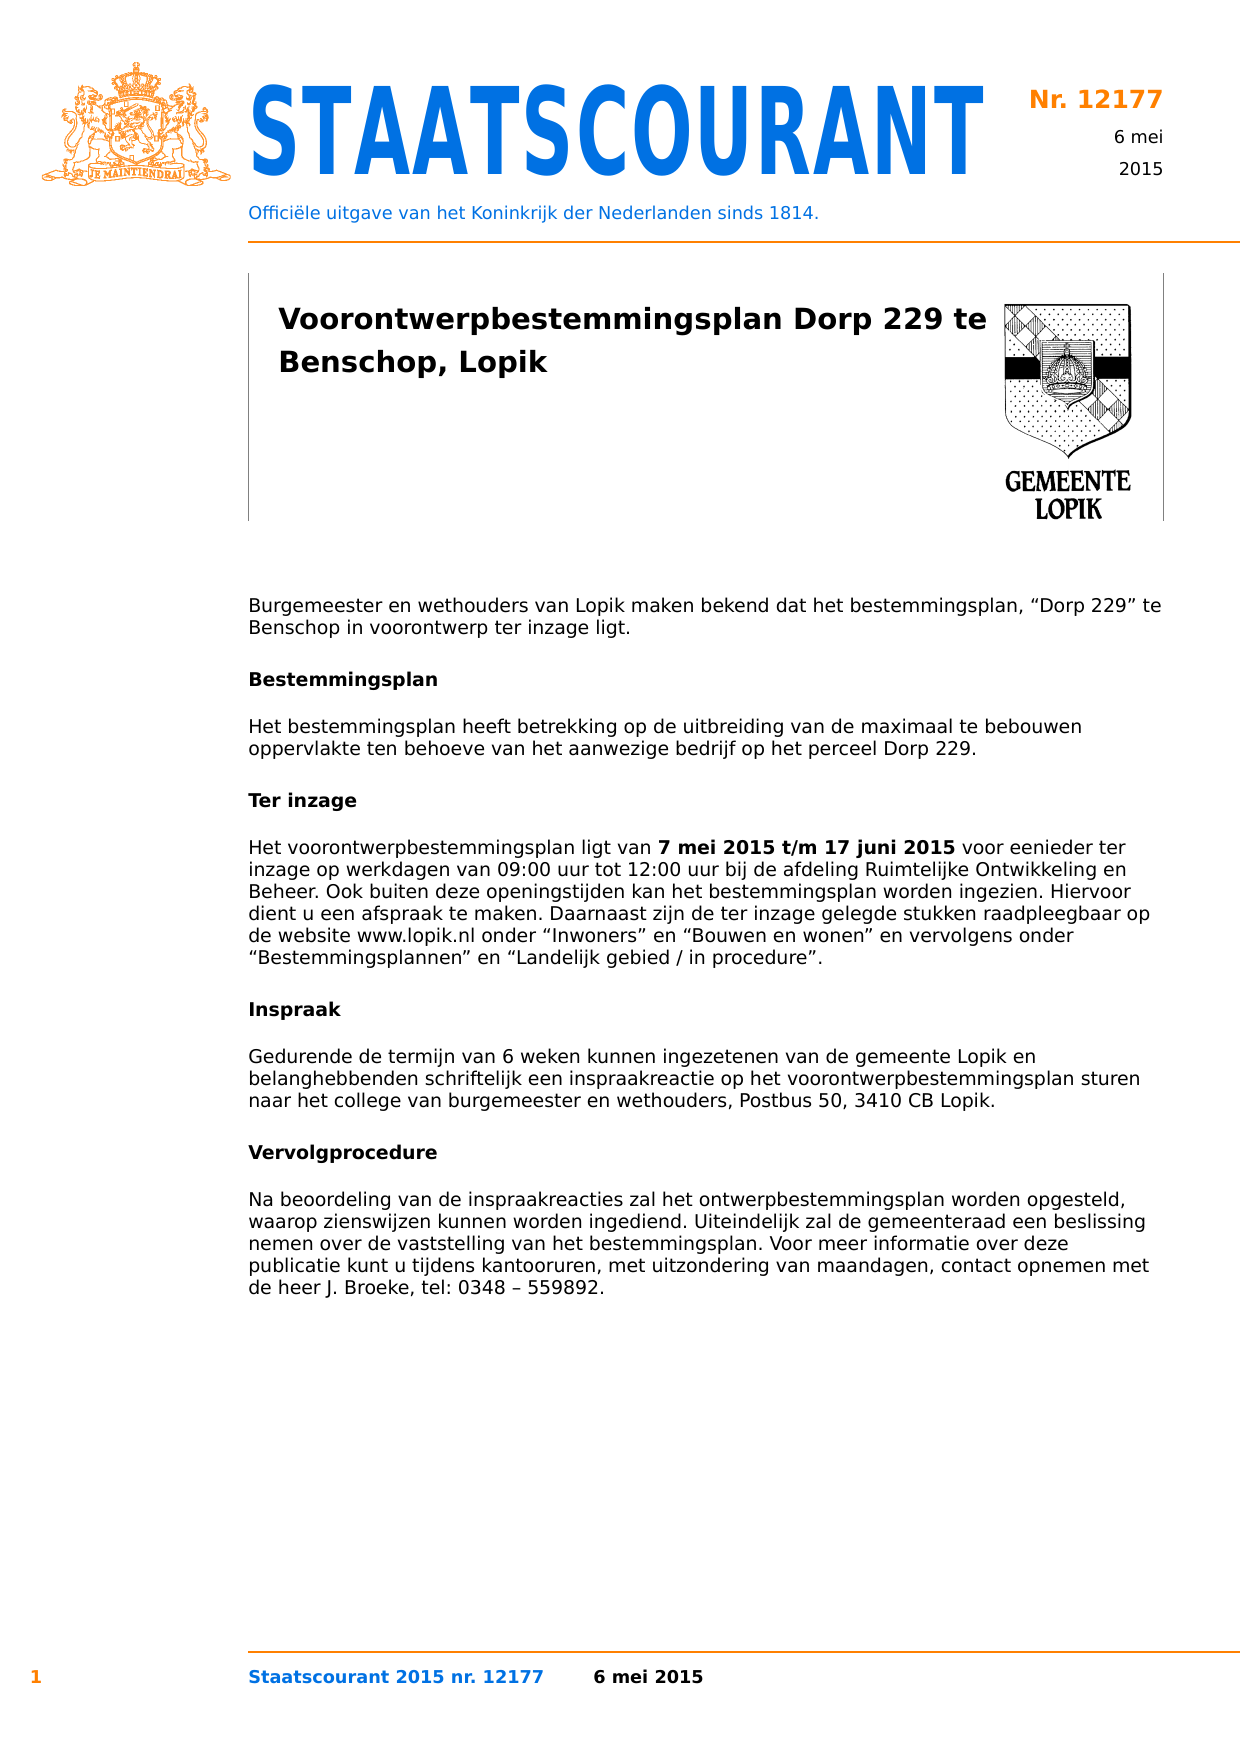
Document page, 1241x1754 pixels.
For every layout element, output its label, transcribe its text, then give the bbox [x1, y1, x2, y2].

picture [41, 62, 231, 186]
table_cell 6 mei [998, 121, 1240, 153]
subtitle Vervolgprocedure [248, 1142, 1163, 1164]
subtitle Ter inzage [248, 790, 1163, 812]
table_header STAATSCOURANT [248, 62, 998, 203]
text Burgemeester en wethouders van Lopik maken bekend dat het bestemmingsplan, “Dorp 229” te Benschop in voorontwerp ter inzage ligt. [248, 595, 1163, 639]
text Het bestemmingsplan heeft betrekking op de uitbreiding van de maximaal te bebouwen oppervlakte ten behoeve van het aanwezige bedrijf op het perceel Dorp 229. [248, 716, 1163, 760]
table_cell 2015 [998, 153, 1240, 203]
subtitle Inspraak [248, 999, 1163, 1021]
table_header [25, 62, 248, 241]
subtitle Bestemmingsplan [248, 669, 1163, 691]
picture [1003, 302, 1134, 521]
table_header Nr. 12177 [998, 62, 1240, 121]
table_cell Officiële uitgave van het Koninkrijk der Nederlanden sinds 1814. [248, 203, 1240, 241]
subtitle Voorontwerpbestemmingsplan Dorp 229 te Benschop, Lopik [249, 273, 1163, 521]
text Gedurende de termijn van 6 weken kunnen ingezetenen van de gemeente Lopik en belanghebbenden schriftelijk een inspraakreactie op het voorontwerpbestemmingsplan sturen naar het college van burgemeester en wethouders, Postbus 50, 3410 CB Lopik. [248, 1046, 1163, 1112]
text Na beoordeling van de inspraakreacties zal het ontwerpbestemmingsplan worden opgesteld, waarop zienswijzen kunnen worden ingediend. Uiteindelijk zal de gemeenteraad een beslissing nemen over de vaststelling van het bestemmingsplan. Voor meer informatie over deze publicatie kunt u tijdens kantooruren, met uitzondering van maandagen, contact opnemen met de heer J. Broeke, tel: 0348 – 559892. [248, 1189, 1163, 1299]
text Het voorontwerpbestemmingsplan ligt van 7 mei 2015 t/m 17 juni 2015 voor eenieder ter inzage op werkdagen van 09:00 uur tot 12:00 uur bij de afdeling Ruimtelijke Ontwikkeling en Beheer. Ook buiten deze openingstijden kan het bestemmingsplan worden ingezien. Hiervoor dient u een afspraak te maken. Daarnaast zijn de ter inzage gelegde stukken raadpleegbaar op de website www.lopik.nl onder “Inwoners” en “Bouwen en wonen” en vervolgens onder “Bestemmingsplannen” en “Landelijk gebied / in procedure”. [248, 837, 1163, 969]
